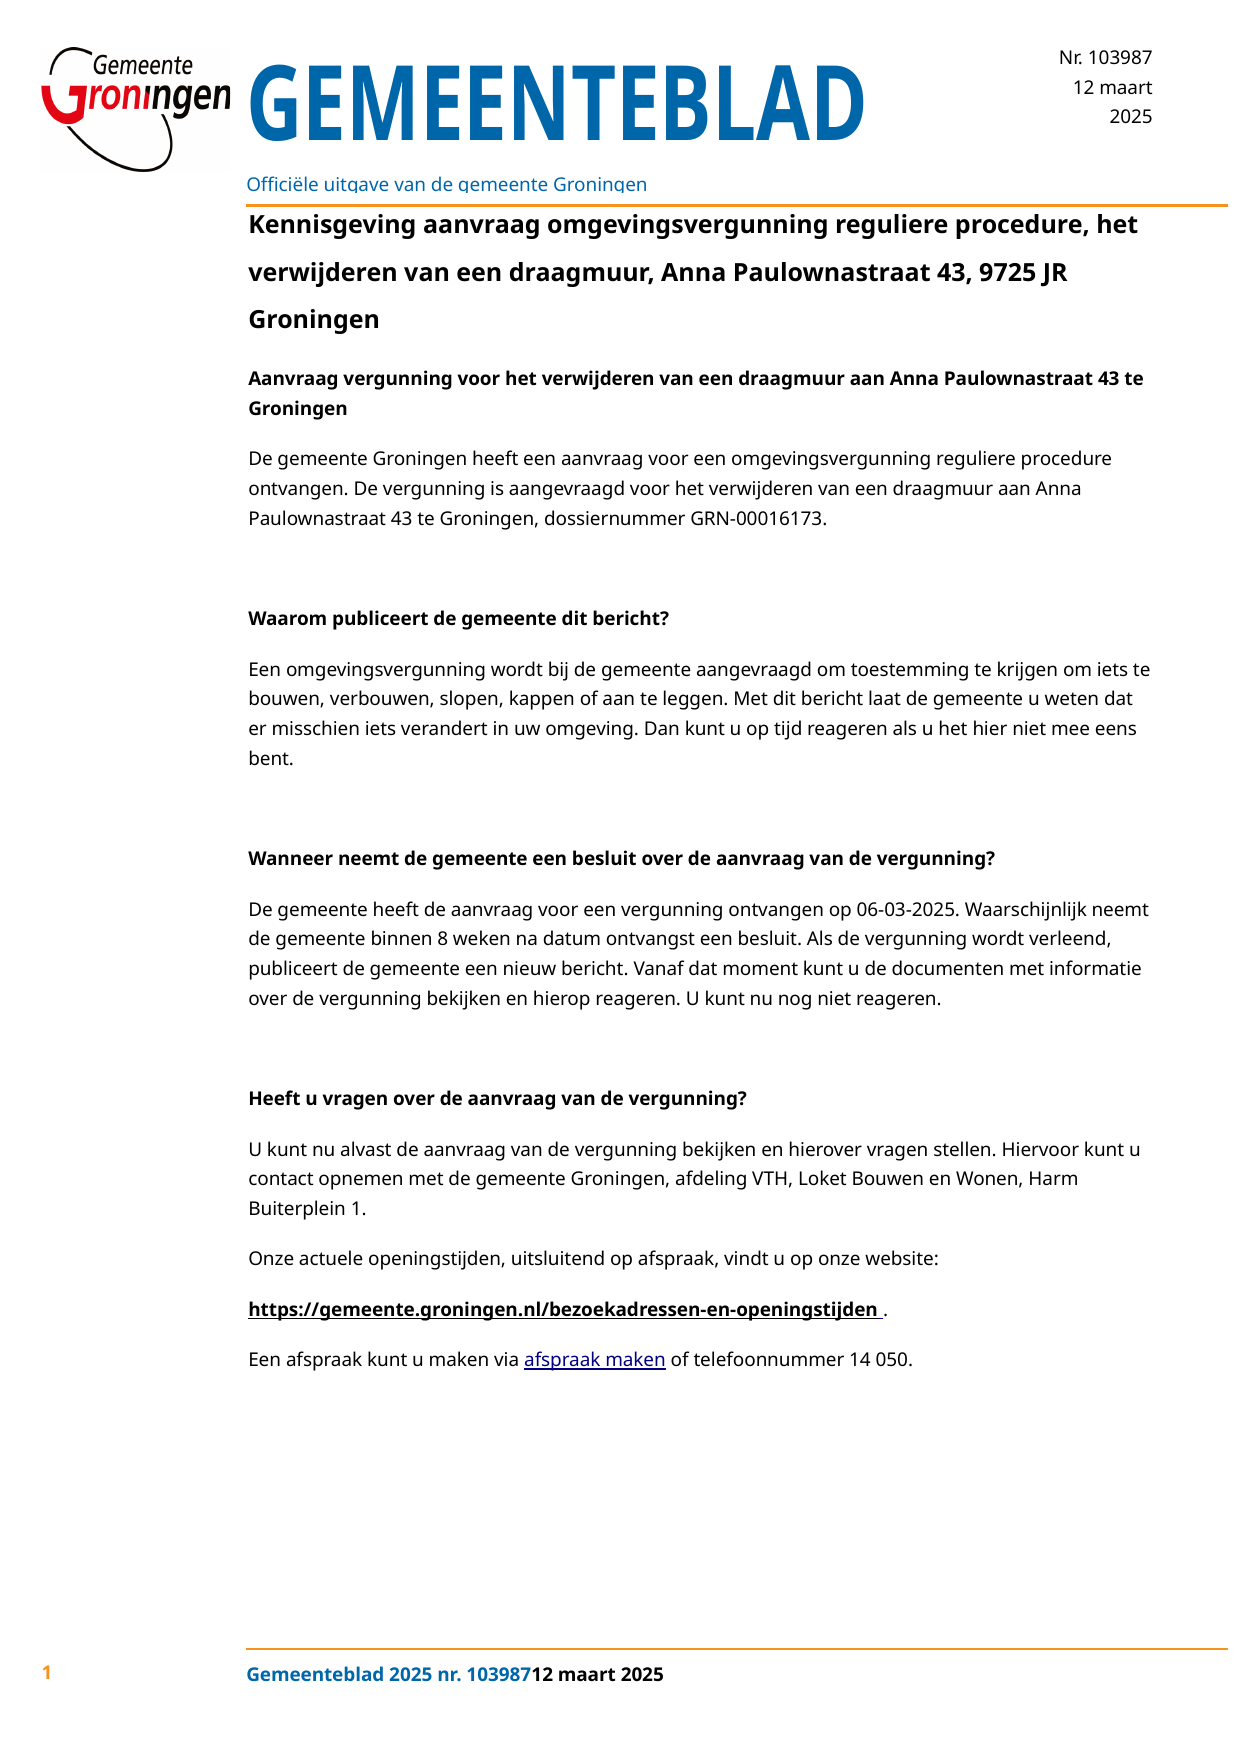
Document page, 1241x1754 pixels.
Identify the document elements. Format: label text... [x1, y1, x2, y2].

text https://gemeente.groningen.nl/bezoekadressen-en-openingstijden . [248, 1296, 1152, 1322]
text Waarom publiceert de gemeente dit bericht? [248, 606, 1152, 631]
text Heeft u vragen over de aanvraag van de vergunning? [248, 1086, 1152, 1111]
text Wanneer neemt de gemeente een besluit over de aanvraag van de vergunning? [248, 846, 1152, 871]
text Aanvraag vergunning voor het verwijderen van een draagmuur aan Anna Paulownastraat 43 te Groningen [248, 366, 1152, 421]
text De gemeente Groningen heeft een aanvraag voor een omgevingsvergunning reguliere procedure ontvangen. De vergunning is aangevraagd voor het verwijderen van een draagmuur aan Anna Paulownastraat 43 te Groningen, dossiernummer GRN-00016173. [248, 446, 1152, 530]
text De gemeente heeft de aanvraag voor een vergunning ontvangen op 06-03-2025. Waarschijnlijk neemt de gemeente binnen 8 weken na datum ontvangst een besluit. Als de vergunning wordt verleend, publiceert de gemeente een nieuw bericht. Vanaf dat moment kunt u de documenten met informatie over de vergunning bekijken en hierop reageren. U kunt nu nog niet reageren. [248, 896, 1152, 1010]
text Een omgevingsvergunning wordt bij de gemeente aangevraagd om toestemming te krijgen om iets te bouwen, verbouwen, slopen, kappen of aan te leggen. Met dit bericht laat de gemeente u weten dat er misschien iets verandert in uw omgeving. Dan kunt u op tijd reageren als u het hier niet mee eens bent. [248, 656, 1152, 770]
text Kennisgeving aanvraag omgevingsvergunning reguliere procedure, het verwijderen van een draagmuur, Anna Paulownastraat 43, 9725 JR Groningen [248, 207, 1152, 336]
text Onze actuele openingstijden, uitsluitend op afspraak, vindt u op onze website: [248, 1246, 1152, 1271]
text U kunt nu alvast de aanvraag van de vergunning bekijken en hierover vragen stellen. Hiervoor kunt u contact opnemen met de gemeente Groningen, afdeling VTH, Loket Bouwen en Wonen, Harm Buiterplein 1. [248, 1136, 1152, 1221]
text Een afspraak kunt u maken via afspraak maken of telefoonnummer 14 050. [248, 1346, 1152, 1372]
picture [41, 47, 231, 172]
